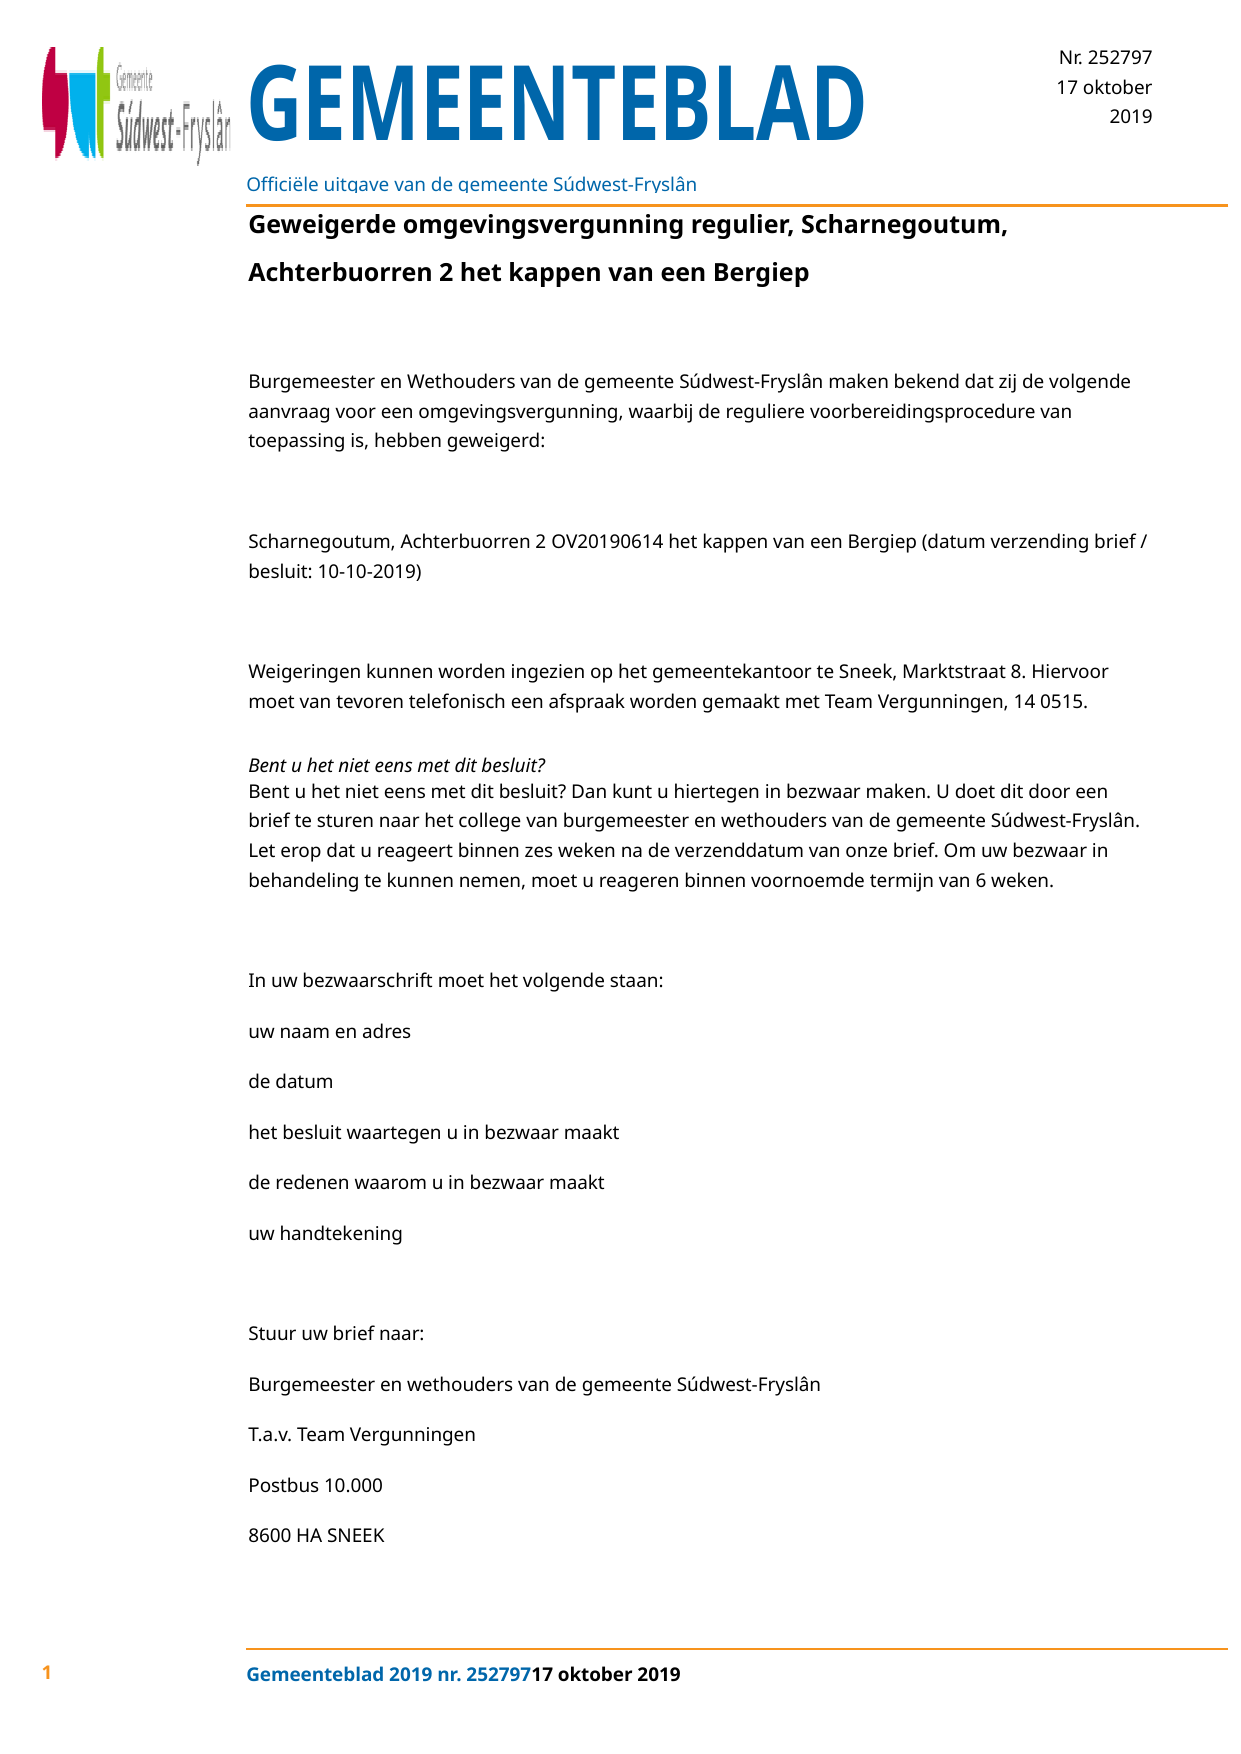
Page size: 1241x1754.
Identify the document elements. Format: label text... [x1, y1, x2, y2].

text Weigeringen kunnen worden ingezien op het gemeentekantoor te Sneek, Marktstraat 8. Hiervoor moet van tevoren telefonisch een afspraak worden gemaakt met Team Vergunningen, 14 0515. [248, 659, 1152, 714]
text het besluit waartegen u in bezwaar maakt [248, 1119, 1152, 1144]
text Stuur uw brief naar: [248, 1321, 1152, 1346]
text de datum [248, 1068, 1152, 1094]
text Bent u het niet eens met dit besluit? Dan kunt u hiertegen in bezwaar maken. U doet dit door een brief te sturen naar het college van burgemeester en wethouders van de gemeente Súdwest-Fryslân. Let erop dat u reageert binnen zes weken na de verzenddatum van onze brief. Om uw bezwaar in behandeling te kunnen nemen, moet u reageren binnen voornoemde termijn van 6 weken. [248, 778, 1152, 892]
text Geweigerde omgevingsvergunning regulier, Scharnegoutum, Achterbuorren 2 het kappen van een Bergiep [248, 207, 1152, 288]
text T.a.v. Team Vergunningen [248, 1421, 1152, 1447]
text de redenen waarom u in bezwaar maakt [248, 1169, 1152, 1195]
text Bent u het niet eens met dit besluit? [248, 752, 1152, 778]
text 8600 HA SNEEK [248, 1522, 1152, 1548]
text Scharnegoutum, Achterbuorren 2 OV20190614 het kappen van een Bergiep (datum verzending brief / besluit: 10-10-2019) [248, 528, 1152, 584]
text Burgemeester en Wethouders van de gemeente Súdwest-Fryslân maken bekend dat zij de volgende aanvraag voor een omgevingsvergunning, waarbij de reguliere voorbereidingsprocedure van toepassing is, hebben geweigerd: [248, 368, 1152, 453]
text Postbus 10.000 [248, 1472, 1152, 1497]
text uw naam en adres [248, 1018, 1152, 1044]
text In uw bezwaarschrift moet het volgende staan: [248, 968, 1152, 993]
text Burgemeester en wethouders van de gemeente Súdwest-Fryslân [248, 1371, 1152, 1397]
picture [41, 47, 231, 172]
text uw handtekening [248, 1220, 1152, 1245]
